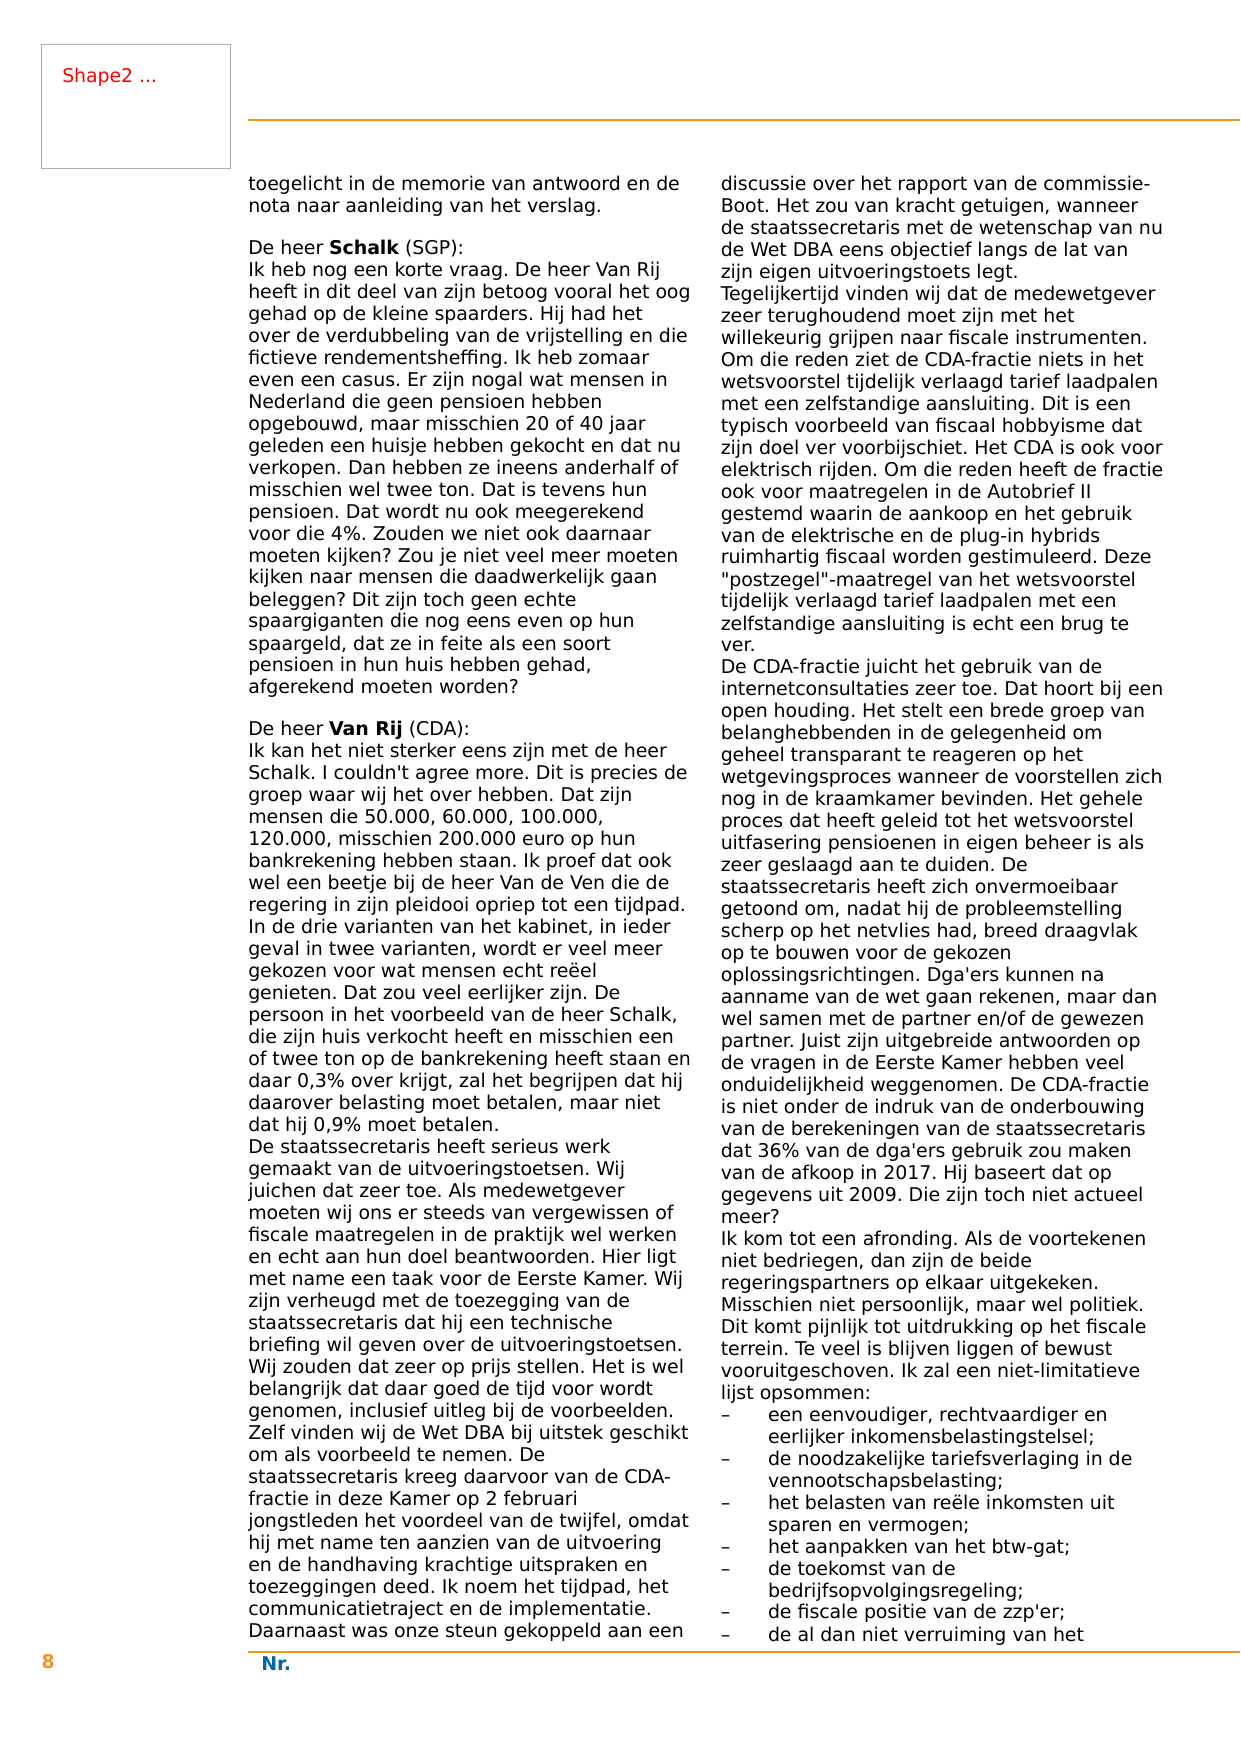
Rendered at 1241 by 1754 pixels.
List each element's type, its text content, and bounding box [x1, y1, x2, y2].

text Zelf vinden wij de Wet DBA bij uitstek geschikt om als voorbeeld te nemen. De staatssecretaris kreeg daarvoor van de CDA-fractie in deze Kamer op 2 februari jongstleden het voordeel van de twijfel, omdat hij met name ten aanzien van de uitvoering en de handhaving krachtige uitspraken en toezeggingen deed. Ik noem het tijdpad, het communicatietraject en de implementatie. Daarnaast was onze steun gekoppeld aan een [248, 1422, 691, 1641]
text De heer Van Rij (CDA): [248, 718, 691, 740]
list de toekomst van de bedrijfsopvolgingsregeling; [721, 1557, 1163, 1601]
text Ik heb nog een korte vraag. De heer Van Rij heeft in dit deel van zijn betoog vooral het oog gehad op de kleine spaarders. Hij had het over de verdubbeling van de vrijstelling en die fictieve rendementsheffing. Ik heb zomaar even een casus. Er zijn nogal wat mensen in Nederland die geen pensioen hebben opgebouwd, maar misschien 20 of 40 jaar geleden een huisje hebben gekocht en dat nu verkopen. Dan hebben ze ineens anderhalf of misschien wel twee ton. Dat is tevens hun pensioen. Dat wordt nu ook meegerekend voor die 4%. Zouden we niet ook daarnaar moeten kijken? Zou je niet veel meer moeten kijken naar mensen die daadwerkelijk gaan beleggen? Dit zijn toch geen echte spaargiganten die nog eens even op hun spaargeld, dat ze in feite als een soort pensioen in hun huis hebben gehad, afgerekend moeten worden? [248, 259, 691, 698]
text discussie over het rapport van de commissie-Boot. Het zou van kracht getuigen, wanneer de staatssecretaris met de wetenschap van nu de Wet DBA eens objectief langs de lat van zijn eigen uitvoeringstoets legt. [721, 173, 1163, 283]
text De staatssecretaris heeft serieus werk gemaakt van de uitvoeringstoetsen. Wij juichen dat zeer toe. Als medewetgever moeten wij ons er steeds van vergewissen of fiscale maatregelen in de praktijk wel werken en echt aan hun doel beantwoorden. Hier ligt met name een taak voor de Eerste Kamer. Wij zijn verheugd met de toezegging van de staatssecretaris dat hij een technische briefing wil geven over de uitvoeringstoetsen. Wij zouden dat zeer op prijs stellen. Het is wel belangrijk dat daar goed de tijd voor wordt genomen, inclusief uitleg bij de voorbeelden. [248, 1136, 691, 1422]
list de al dan niet verruiming van het [721, 1623, 1163, 1645]
text De CDA-fractie juicht het gebruik van de internetconsultaties zeer toe. Dat hoort bij een open houding. Het stelt een brede groep van belanghebbenden in de gelegenheid om geheel transparant te reageren op het wetgevingsproces wanneer de voorstellen zich nog in de kraamkamer bevinden. Het gehele proces dat heeft geleid tot het wetsvoorstel uitfasering pensioenen in eigen beheer is als zeer geslaagd aan te duiden. De staatssecretaris heeft zich onvermoeibaar getoond om, nadat hij de probleemstelling scherp op het netvlies had, breed draagvlak op te bouwen voor de gekozen oplossingsrichtingen. Dga'ers kunnen na aanname van de wet gaan rekenen, maar dan wel samen met de partner en/of de gewezen partner. Juist zijn uitgebreide antwoorden op de vragen in de Eerste Kamer hebben veel onduidelijkheid weggenomen. De CDA-fractie is niet onder de indruk van de onderbouwing van de berekeningen van de staatssecretaris dat 36% van de dga'ers gebruik zou maken van de afkoop in 2017. Hij baseert dat op gegevens uit 2009. Die zijn toch niet actueel meer? [721, 656, 1163, 1228]
text Ik kan het niet sterker eens zijn met de heer Schalk. I couldn't agree more. Dit is precies de groep waar wij het over hebben. Dat zijn mensen die 50.000, 60.000, 100.000, 120.000, misschien 200.000 euro op hun bankrekening hebben staan. Ik proef dat ook wel een beetje bij de heer Van de Ven die de regering in zijn pleidooi opriep tot een tijdpad. In de drie varianten van het kabinet, in ieder geval in twee varianten, wordt er veel meer gekozen voor wat mensen echt reëel genieten. Dat zou veel eerlijker zijn. De persoon in het voorbeeld van de heer Schalk, die zijn huis verkocht heeft en misschien een of twee ton op de bankrekening heeft staan en daar 0,3% over krijgt, zal het begrijpen dat hij daarover belasting moet betalen, maar niet dat hij 0,9% moet betalen. [248, 740, 691, 1136]
text toegelicht in de memorie van antwoord en de nota naar aanleiding van het verslag. [248, 173, 691, 217]
text Tegelijkertijd vinden wij dat de medewetgever zeer terughoudend moet zijn met het willekeurig grijpen naar fiscale instrumenten. Om die reden ziet de CDA-fractie niets in het wetsvoorstel tijdelijk verlaagd tarief laadpalen met een zelfstandige aansluiting. Dit is een typisch voorbeeld van fiscaal hobbyisme dat zijn doel ver voorbijschiet. Het CDA is ook voor elektrisch rijden. Om die reden heeft de fractie ook voor maatregelen in de Autobrief II gestemd waarin de aankoop en het gebruik van de elektrische en de plug-in hybrids ruimhartig fiscaal worden gestimuleerd. Deze "postzegel"-maatregel van het wetsvoorstel tijdelijk verlaagd tarief laadpalen met een zelfstandige aansluiting is echt een brug te ver. [721, 283, 1163, 656]
list de noodzakelijke tariefsverlaging in de vennootschapsbelasting; [721, 1448, 1163, 1492]
text Ik kom tot een afronding. Als de voortekenen niet bedriegen, dan zijn de beide regeringspartners op elkaar uitgekeken. Misschien niet persoonlijk, maar wel politiek. Dit komt pijnlijk tot uitdrukking op het fiscale terrein. Te veel is blijven liggen of bewust vooruitgeschoven. Ik zal een niet-limitatieve lijst opsommen: [721, 1228, 1163, 1404]
text De heer Schalk (SGP): [248, 237, 691, 259]
list het aanpakken van het btw-gat; [721, 1536, 1163, 1557]
list een eenvoudiger, rechtvaardiger en eerlijker inkomensbelastingstelsel; [721, 1404, 1163, 1448]
list de fiscale positie van de zzp'er; [721, 1601, 1163, 1623]
list het belasten van reële inkomsten uit sparen en vermogen; [721, 1492, 1163, 1536]
